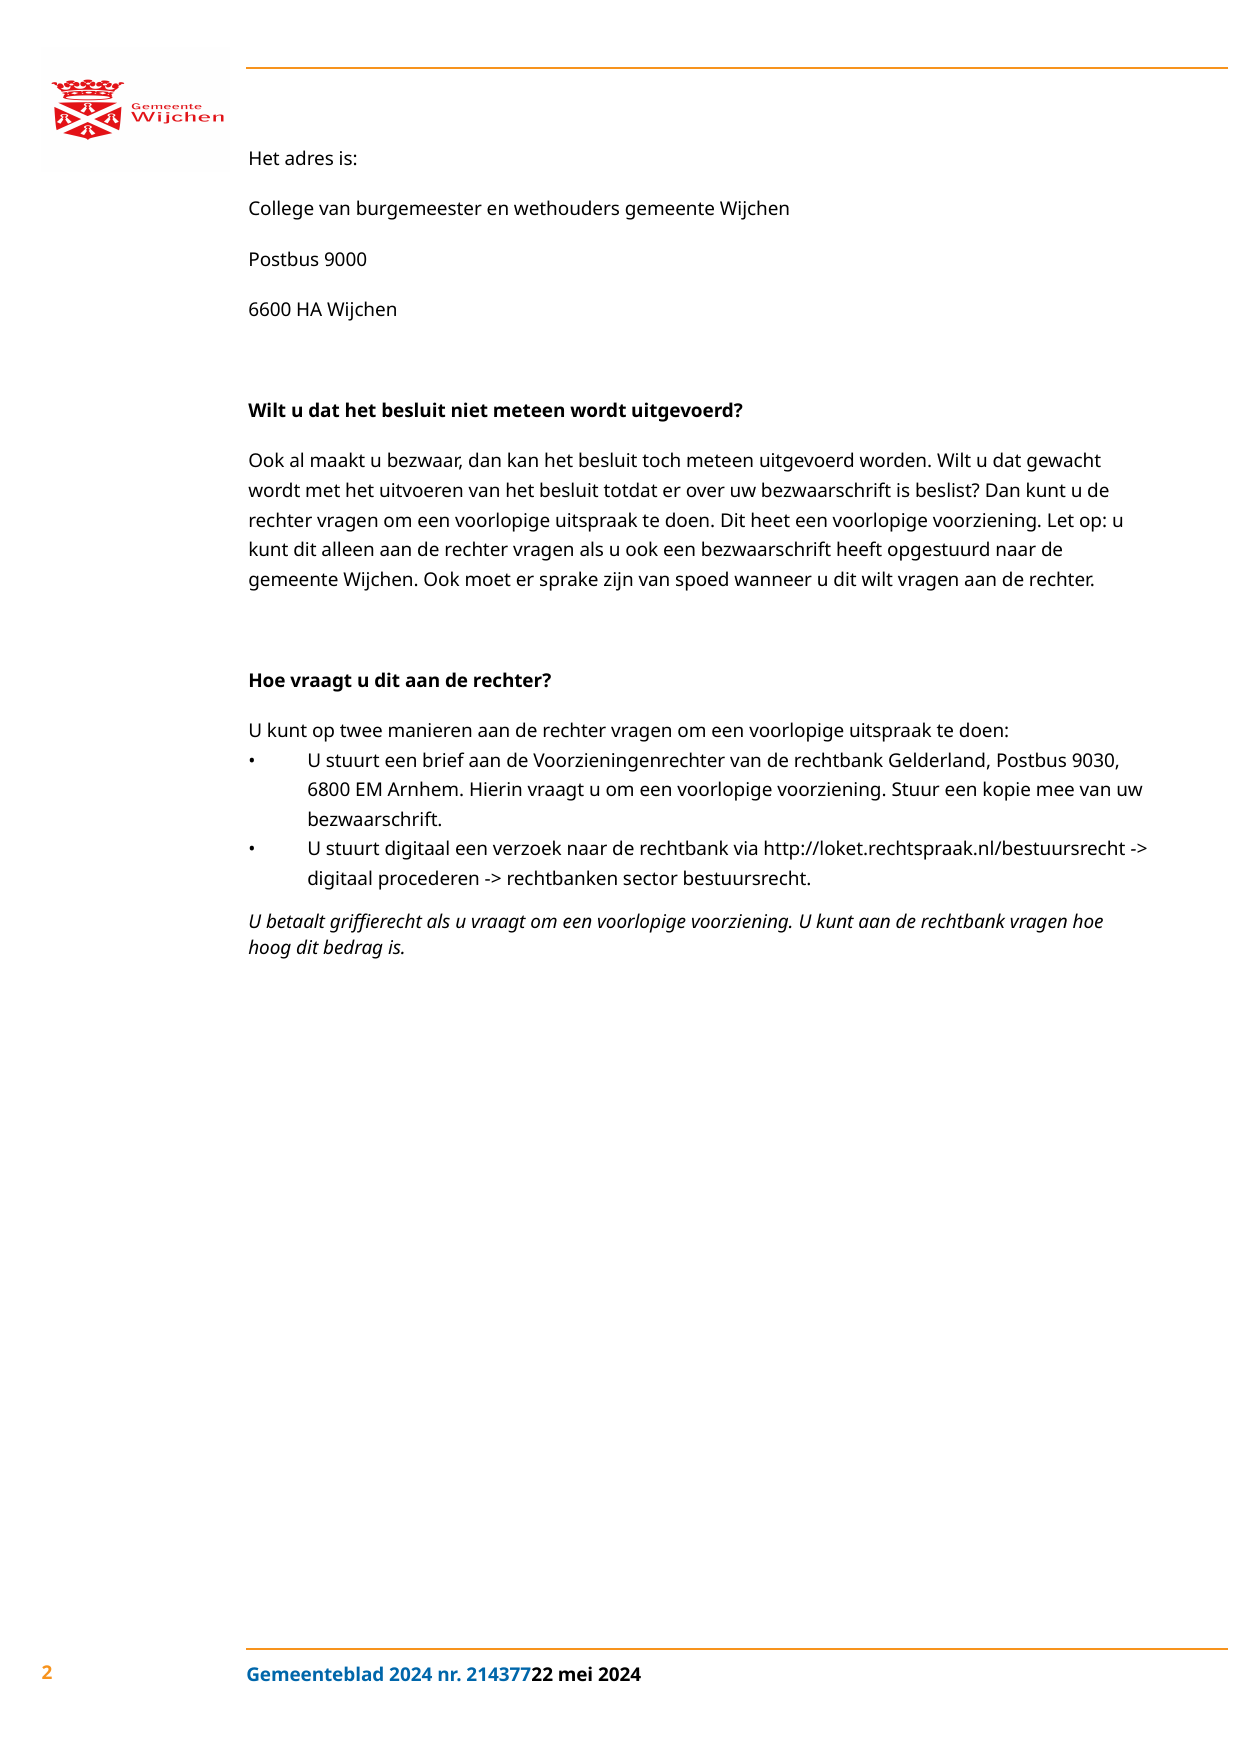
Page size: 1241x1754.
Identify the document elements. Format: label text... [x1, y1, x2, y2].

text Postbus 9000 [248, 246, 1152, 272]
list U stuurt digitaal een verzoek naar de rechtbank via http://loket.rechtspraak.nl/bestuursrecht -> digitaal procederen -> rechtbanken sector bestuursrecht. [248, 836, 1152, 891]
text U kunt op twee manieren aan de rechter vragen om een voorlopige uitspraak te doen: [248, 717, 1152, 743]
text Hoe vraagt u dit aan de rechter? [248, 667, 1152, 693]
text U betaalt griffierecht als u vraagt om een voorlopige voorziening. U kunt aan de rechtbank vragen hoe hoog dit bedrag is. [248, 908, 1152, 960]
list U stuurt een brief aan de Voorzieningenrechter van de rechtbank Gelderland, Postbus 9030, 6800 EM Arnhem. Hierin vraagt u om een voorlopige voorziening. Stuur een kopie mee van uw bezwaarschrift. [248, 747, 1152, 832]
text Wilt u dat het besluit niet meteen wordt uitgevoerd? [248, 397, 1152, 423]
text 6600 HA Wijchen [248, 296, 1152, 322]
text College van burgemeester en wethouders gemeente Wijchen [248, 196, 1152, 221]
text Het adres is: [248, 145, 1152, 171]
text Ook al maakt u bezwaar, dan kan het besluit toch meteen uitgevoerd worden. Wilt u dat gewacht wordt met het uitvoeren van het besluit totdat er over uw bezwaarschrift is beslist? Dan kunt u de rechter vragen om een voorlopige uitspraak te doen. Dit heet een voorlopige voorziening. Let op: u kunt dit alleen aan de rechter vragen als u ook een bezwaarschrift heeft opgestuurd naar de gemeente Wijchen. Ook moet er sprake zijn van spoed wanneer u dit wilt vragen aan de rechter. [248, 448, 1152, 592]
picture [41, 47, 231, 172]
